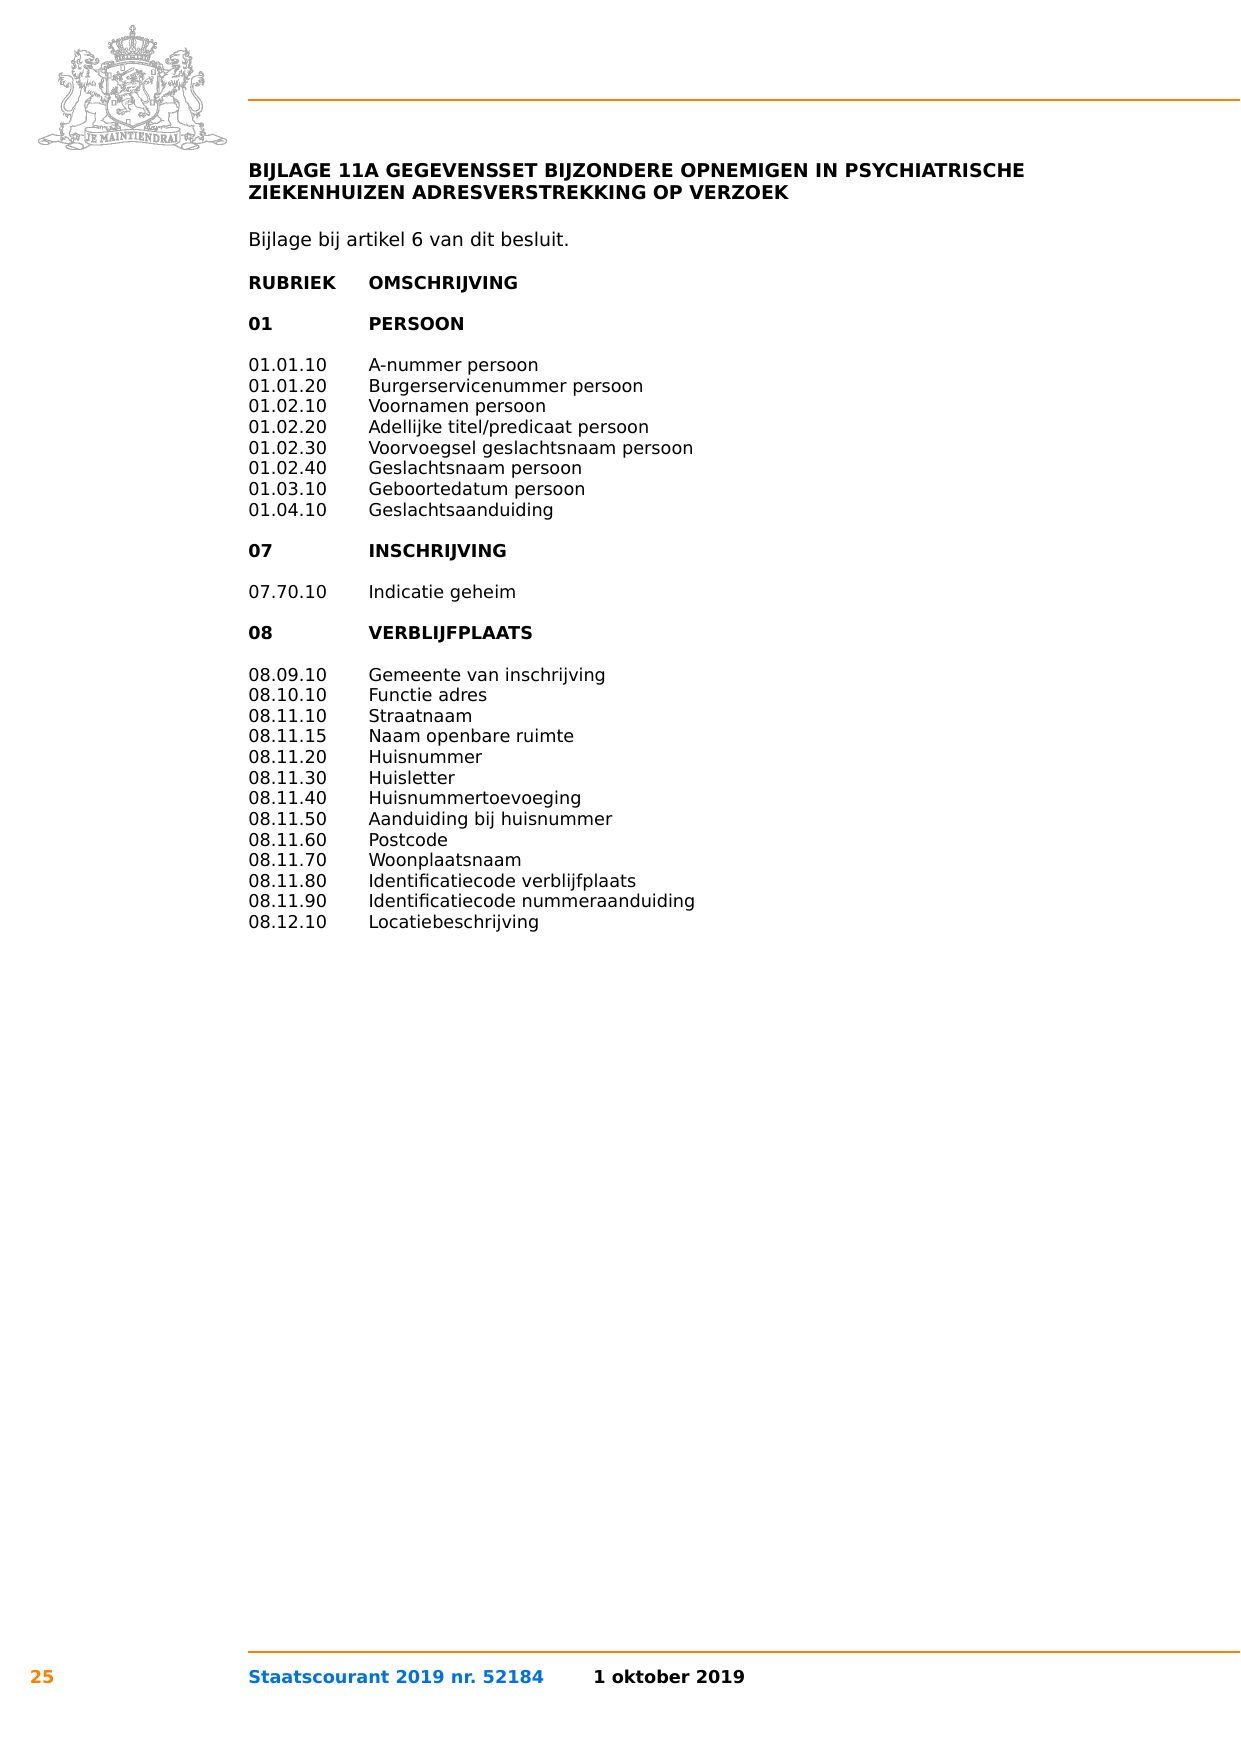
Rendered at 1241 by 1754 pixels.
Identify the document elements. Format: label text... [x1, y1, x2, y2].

table_cell [363, 561, 1163, 582]
table_cell Geboortedatum persoon [363, 479, 1163, 499]
table_cell [248, 335, 362, 355]
table_cell Geslachtsnaam persoon [363, 458, 1163, 479]
table_cell Adellijke titel/predicaat persoon [363, 417, 1163, 438]
table_cell Burgerservicenummer persoon [363, 376, 1163, 396]
table_cell 08.11.90 [248, 891, 362, 912]
table_cell Gemeente van inschrijving [363, 665, 1163, 685]
table_cell Functie adres [363, 685, 1163, 706]
table_cell 08.11.30 [248, 768, 362, 788]
table_cell Voorvoegsel geslachtsnaam persoon [363, 438, 1163, 458]
table_cell VERBLIJFPLAATS [363, 623, 1163, 644]
table_cell [363, 520, 1163, 541]
table_cell A-nummer persoon [363, 355, 1163, 376]
table_cell 01.02.20 [248, 417, 362, 438]
table_cell 08.11.10 [248, 706, 362, 726]
table_cell 01.02.10 [248, 396, 362, 417]
table_cell 01.04.10 [248, 500, 362, 520]
table_cell Huisnummertoevoeging [363, 788, 1163, 809]
table_cell PERSOON [363, 314, 1163, 334]
table_cell Woonplaatsnaam [363, 850, 1163, 871]
table_cell [363, 335, 1163, 355]
table_cell 08.11.50 [248, 809, 362, 829]
text Bijlage bij artikel 6 van dit besluit. [248, 229, 1163, 251]
table_cell Locatiebeschrijving [363, 912, 1163, 933]
table_cell 07 [248, 541, 362, 561]
picture [38, 25, 227, 150]
table_cell 08.10.10 [248, 685, 362, 706]
table_header RUBRIEK [248, 273, 362, 293]
table_cell 08.11.15 [248, 726, 362, 747]
table_cell Identificatiecode nummeraanduiding [363, 891, 1163, 912]
table_cell [248, 520, 362, 541]
table_cell 08.09.10 [248, 665, 362, 685]
table_cell Geslachtsaanduiding [363, 500, 1163, 520]
table_cell 01 [248, 314, 362, 334]
table_cell 08.11.20 [248, 747, 362, 768]
table_cell 08.11.40 [248, 788, 362, 809]
table_cell 01.01.20 [248, 376, 362, 396]
table_cell Huisnummer [363, 747, 1163, 768]
table_cell 08.11.70 [248, 850, 362, 871]
table_cell [248, 293, 362, 314]
table_cell INSCHRIJVING [363, 541, 1163, 561]
table_cell [248, 561, 362, 582]
table_cell [363, 644, 1163, 664]
table_cell 08.12.10 [248, 912, 362, 933]
table_cell 01.01.10 [248, 355, 362, 376]
table_cell Straatnaam [363, 706, 1163, 726]
table_cell [248, 644, 362, 664]
table_cell 01.02.40 [248, 458, 362, 479]
table_cell 07.70.10 [248, 582, 362, 603]
table_cell Postcode [363, 830, 1163, 850]
table_cell 08.11.60 [248, 830, 362, 850]
table_cell [363, 293, 1163, 314]
table_header OMSCHRIJVING [363, 273, 1163, 293]
table_cell Identificatiecode verblijfplaats [363, 871, 1163, 891]
table_cell [248, 603, 362, 623]
table_cell Aanduiding bij huisnummer [363, 809, 1163, 829]
table_cell 01.02.30 [248, 438, 362, 458]
table_cell Naam openbare ruimte [363, 726, 1163, 747]
table_cell Indicatie geheim [363, 582, 1163, 603]
table_cell 08 [248, 623, 362, 644]
table_cell 01.03.10 [248, 479, 362, 499]
subtitle BIJLAGE 11A GEGEVENSSET BIJZONDERE OPNEMIGEN IN PSYCHIATRISCHE ZIEKENHUIZEN ADRESVERSTREKKING OP VERZOEK [248, 160, 1163, 204]
table_cell 08.11.80 [248, 871, 362, 891]
table_cell [363, 603, 1163, 623]
table_cell Huisletter [363, 768, 1163, 788]
table_cell Voornamen persoon [363, 396, 1163, 417]
